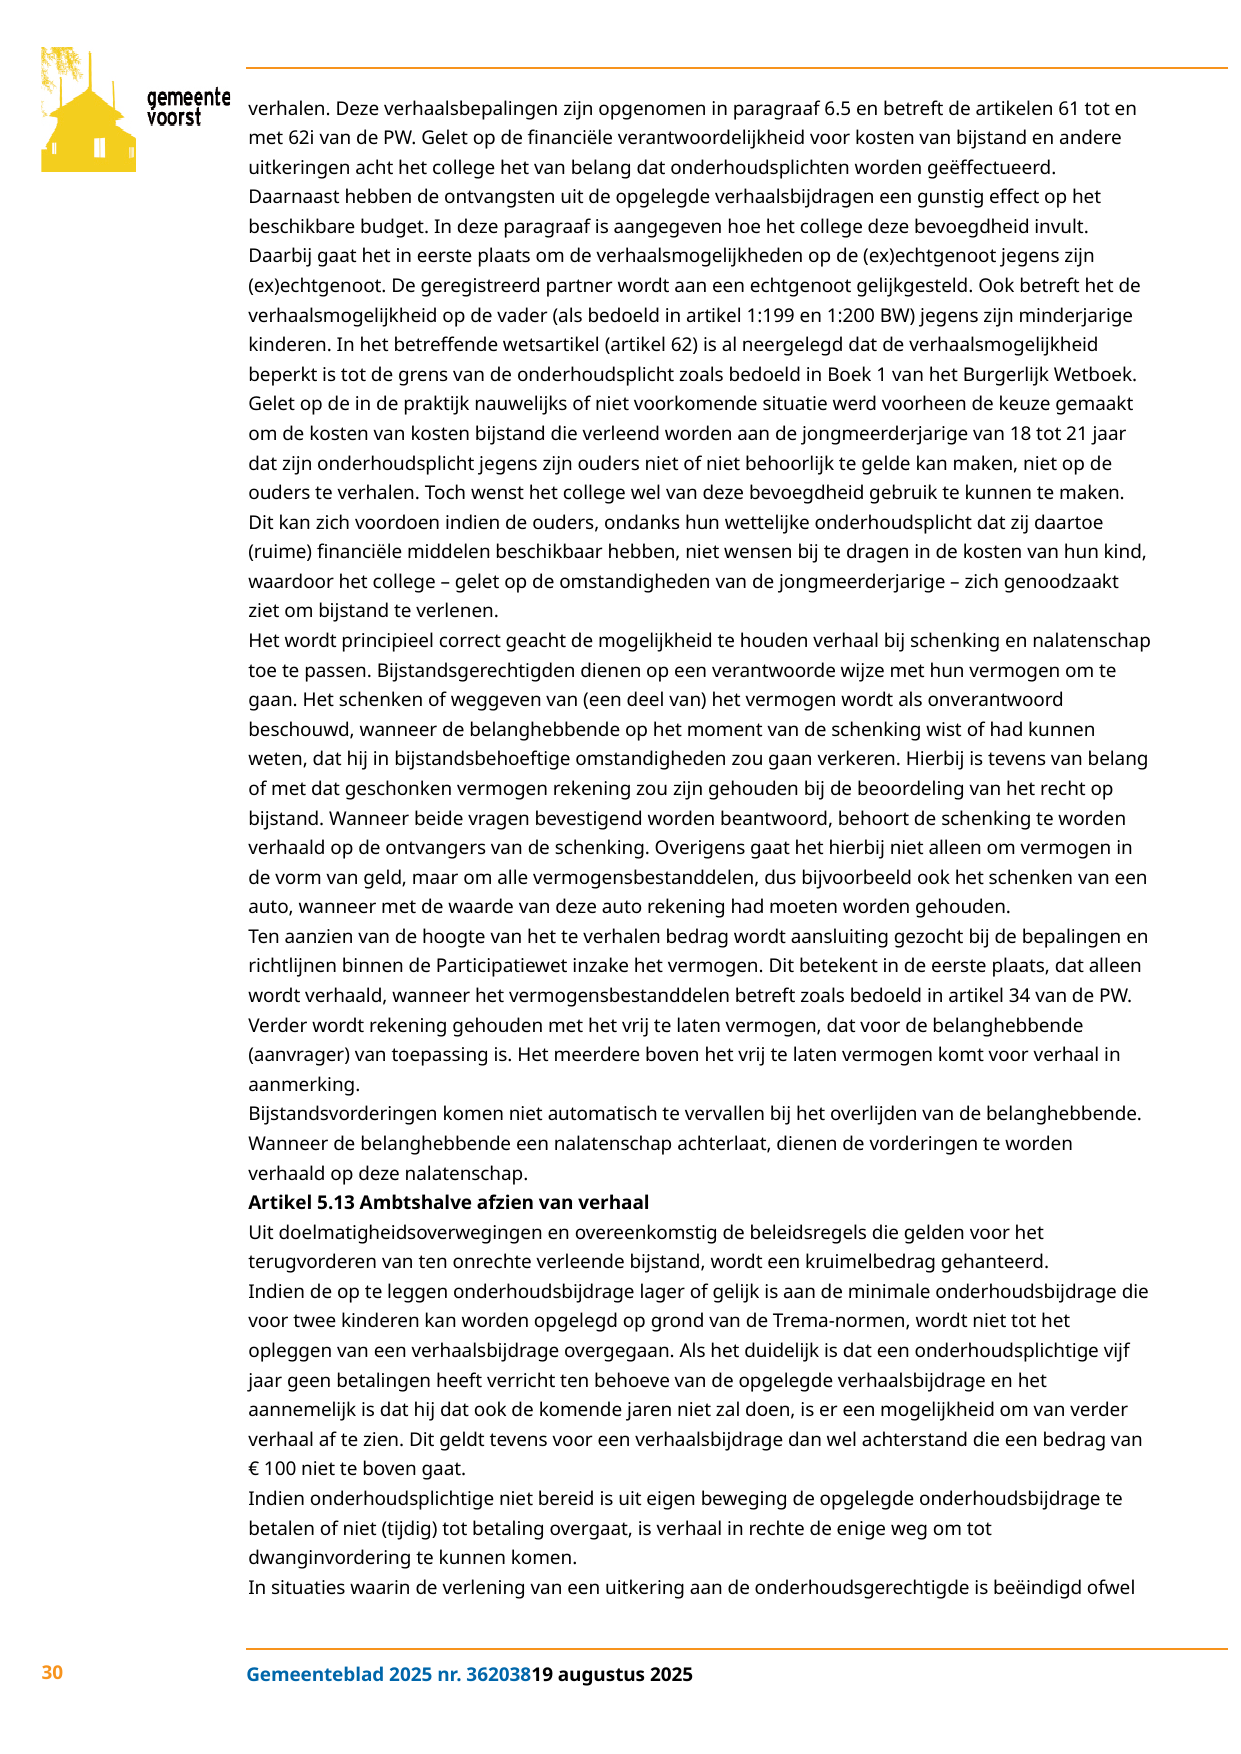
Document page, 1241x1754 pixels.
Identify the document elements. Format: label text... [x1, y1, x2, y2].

text Artikel 5.13 Ambtshalve afzien van verhaal [248, 1189, 1152, 1215]
text Daarbij gaat het in eerste plaats om de verhaalsmogelijkheden op de (ex)echtgenoot jegens zijn (ex)echtgenoot. De geregistreerd partner wordt aan een echtgenoot gelijkgesteld. Ook betreft het de verhaalsmogelijkheid op de vader (als bedoeld in artikel 1:199 en 1:200 BW) jegens zijn minderjarige kinderen. In het betreffende wetsartikel (artikel 62) is al neergelegd dat de verhaalsmogelijkheid beperkt is tot de grens van de onderhoudsplicht zoals bedoeld in Boek 1 van het Burgerlijk Wetboek. [248, 243, 1152, 387]
text Uit doelmatigheidsoverwegingen en overeenkomstig de beleidsregels die gelden voor het terugvorderen van ten onrechte verleende bijstand, wordt een kruimelbedrag gehanteerd. [248, 1219, 1152, 1274]
text In situaties waarin de verlening van een uitkering aan de onderhoudsgerechtigde is beëindigd ofwel [248, 1574, 1152, 1600]
text Gelet op de in de praktijk nauwelijks of niet voorkomende situatie werd voorheen de keuze gemaakt om de kosten van kosten bijstand die verleend worden aan de jongmeerderjarige van 18 tot 21 jaar dat zijn onderhoudsplicht jegens zijn ouders niet of niet behoorlijk te gelde kan maken, niet op de ouders te verhalen. Toch wenst het college wel van deze bevoegdheid gebruik te kunnen te maken. Dit kan zich voordoen indien de ouders, ondanks hun wettelijke onderhoudsplicht dat zij daartoe (ruime) financiële middelen beschikbaar hebben, niet wensen bij te dragen in de kosten van hun kind, waardoor het college – gelet op de omstandigheden van de jongmeerderjarige – zich genoodzaakt ziet om bijstand te verlenen. [248, 391, 1152, 623]
picture [41, 47, 231, 172]
text Indien de op te leggen onderhoudsbijdrage lager of gelijk is aan de minimale onderhoudsbijdrage die voor twee kinderen kan worden opgelegd op grond van de Trema-normen, wordt niet tot het opleggen van een verhaalsbijdrage overgegaan. Als het duidelijk is dat een onderhoudsplichtige vijf jaar geen betalingen heeft verricht ten behoeve van de opgelegde verhaalsbijdrage en het aannemelijk is dat hij dat ook de komende jaren niet zal doen, is er een mogelijkheid om van verder verhaal af te zien. Dit geldt tevens voor een verhaalsbijdrage dan wel achterstand die een bedrag van € 100 niet te boven gaat. [248, 1278, 1152, 1481]
text Ten aanzien van de hoogte van het te verhalen bedrag wordt aansluiting gezocht bij de bepalingen en richtlijnen binnen de Participatiewet inzake het vermogen. Dit betekent in de eerste plaats, dat alleen wordt verhaald, wanneer het vermogensbestanddelen betreft zoals bedoeld in artikel 34 van de PW. Verder wordt rekening gehouden met het vrij te laten vermogen, dat voor de belanghebbende (aanvrager) van toepassing is. Het meerdere boven het vrij te laten vermogen komt voor verhaal in aanmerking. [248, 923, 1152, 1097]
text Indien onderhoudsplichtige niet bereid is uit eigen beweging de opgelegde onderhoudsbijdrage te betalen of niet (tijdig) tot betaling overgaat, is verhaal in rechte de enige weg om tot dwanginvordering te kunnen komen. [248, 1485, 1152, 1570]
text Het wordt principieel correct geacht de mogelijkheid te houden verhaal bij schenking en nalatenschap toe te passen. Bijstandsgerechtigden dienen op een verantwoorde wijze met hun vermogen om te gaan. Het schenken of weggeven van (een deel van) het vermogen wordt als onverantwoord beschouwd, wanneer de belanghebbende op het moment van de schenking wist of had kunnen weten, dat hij in bijstandsbehoeftige omstandigheden zou gaan verkeren. Hierbij is tevens van belang of met dat geschonken vermogen rekening zou zijn gehouden bij de beoordeling van het recht op bijstand. Wanneer beide vragen bevestigend worden beantwoord, behoort de schenking te worden verhaald op de ontvangers van de schenking. Overigens gaat het hierbij niet alleen om vermogen in de vorm van geld, maar om alle vermogensbestanddelen, dus bijvoorbeeld ook het schenken van een auto, wanneer met de waarde van deze auto rekening had moeten worden gehouden. [248, 627, 1152, 919]
text verhalen. Deze verhaalsbepalingen zijn opgenomen in paragraaf 6.5 en betreft de artikelen 61 tot en met 62i van de PW. Gelet op de financiële verantwoordelijkheid voor kosten van bijstand en andere uitkeringen acht het college het van belang dat onderhoudsplichten worden geëffectueerd. Daarnaast hebben de ontvangsten uit de opgelegde verhaalsbijdragen een gunstig effect op het beschikbare budget. In deze paragraaf is aangegeven hoe het college deze bevoegdheid invult. [248, 95, 1152, 239]
text Bijstandsvorderingen komen niet automatisch te vervallen bij het overlijden van de belanghebbende. Wanneer de belanghebbende een nalatenschap achterlaat, dienen de vorderingen te worden verhaald op deze nalatenschap. [248, 1101, 1152, 1186]
